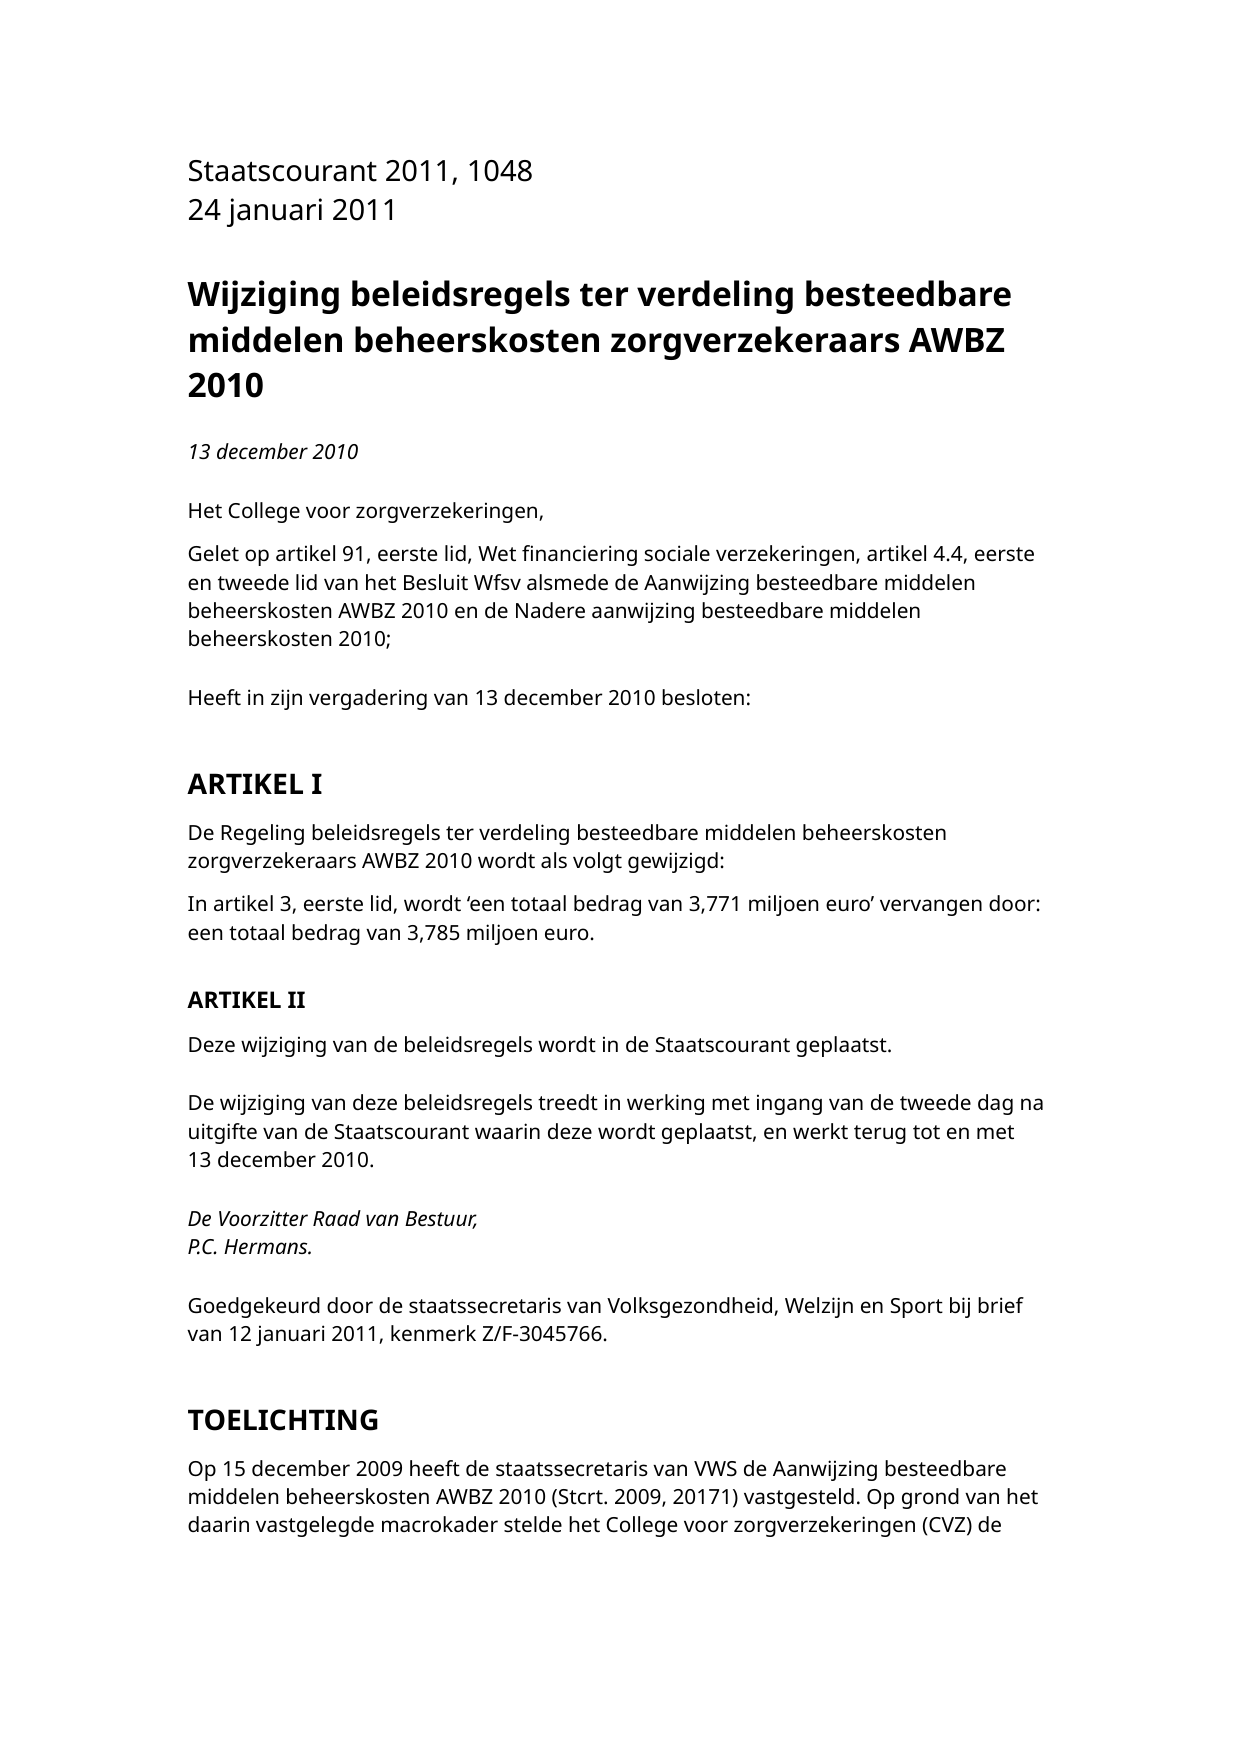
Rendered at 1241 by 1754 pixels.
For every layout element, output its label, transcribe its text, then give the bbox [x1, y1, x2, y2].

text Heeft in zijn vergadering van 13 december 2010 besloten: [187, 683, 1053, 711]
text Goedgekeurd door de staatssecretaris van Volksgezondheid, Welzijn en Sport bij brief van 12 januari 2011, kenmerk Z/F-3045766. [187, 1291, 1053, 1348]
subtitle ARTIKEL I [187, 764, 1053, 803]
subtitle Wijziging beleidsregels ter verdeling besteedbare middelen beheerskosten zorgverzekeraars AWBZ 2010 [187, 271, 1053, 407]
text De Regeling beleidsregels ter verdeling besteedbare middelen beheerskosten zorgverzekeraars AWBZ 2010 wordt als volgt gewijzigd: [187, 818, 1053, 874]
text Het College voor zorgverzekeringen, [187, 496, 1053, 524]
text Gelet op artikel 91, eerste lid, Wet financiering sociale verzekeringen, artikel 4.4, eerste en tweede lid van het Besluit Wfsv alsmede de Aanwijzing besteedbare middelen beheerskosten AWBZ 2010 en de Nadere aanwijzing besteedbare middelen beheerskosten 2010; [187, 539, 1053, 653]
text De wijziging van deze beleidsregels treedt in werking met ingang van de tweede dag na uitgifte van de Staatscourant waarin deze wordt geplaatst, en werkt terug tot en met 13 december 2010. [187, 1088, 1053, 1174]
text Staatscourant 2011, 1048 [187, 150, 1053, 190]
text In artikel 3, eerste lid, wordt ‘een totaal bedrag van 3,771 miljoen euro’ vervangen door: een totaal bedrag van 3,785 miljoen euro. [187, 889, 1053, 946]
subtitle ARTIKEL II [187, 984, 1053, 1015]
text 24 januari 2011 [187, 190, 1053, 229]
text 13 december 2010 [187, 437, 1053, 466]
text P.C. Hermans. [187, 1232, 1053, 1261]
text Op 15 december 2009 heeft de staatssecretaris van VWS de Aanwijzing besteedbare middelen beheerskosten AWBZ 2010 (Stcrt. 2009, 20171) vastgesteld. Op grond van het daarin vastgelegde macrokader stelde het College voor zorgverzekeringen (CVZ) de [187, 1454, 1053, 1539]
text Deze wijziging van de beleidsregels wordt in de Staatscourant geplaatst. [187, 1030, 1053, 1058]
subtitle TOELICHTING [187, 1400, 1053, 1439]
text De Voorzitter Raad van Bestuur, [187, 1204, 1053, 1232]
